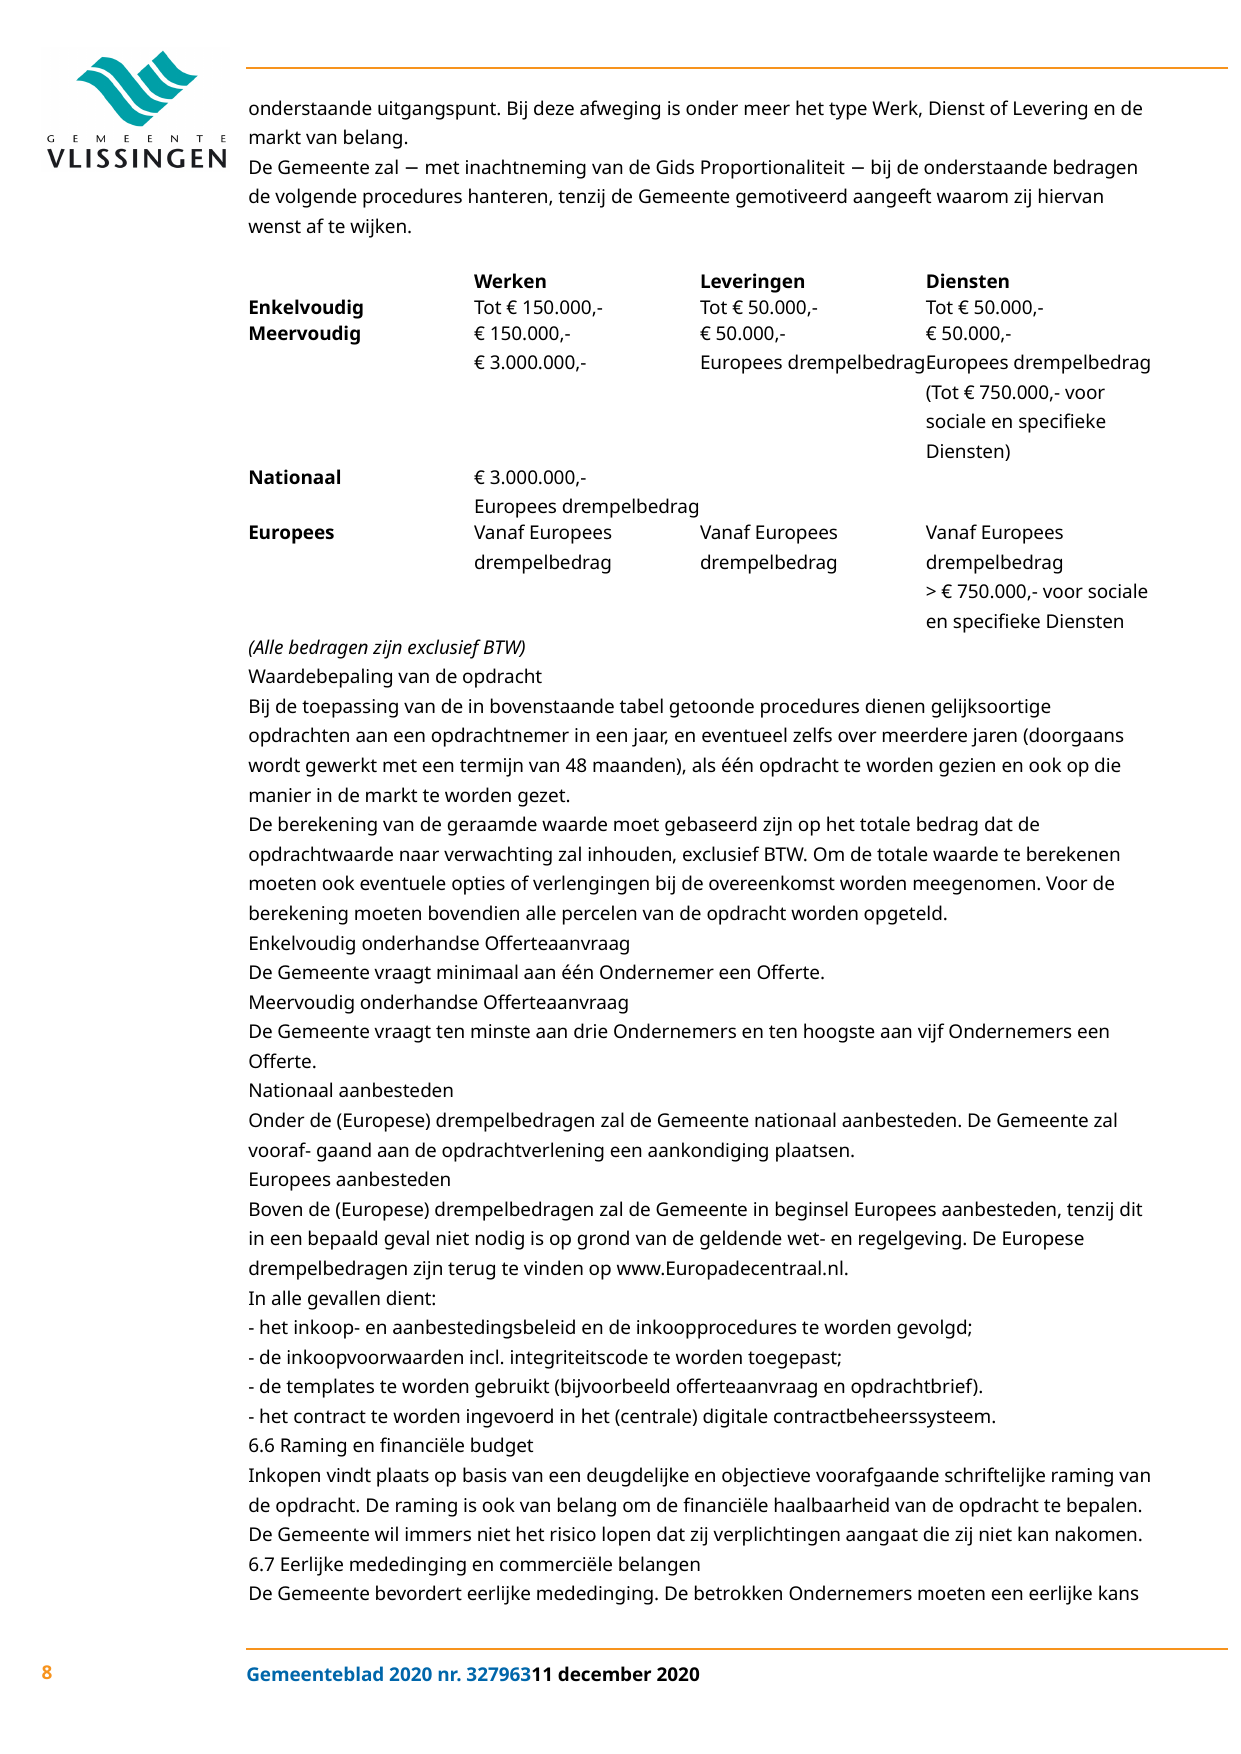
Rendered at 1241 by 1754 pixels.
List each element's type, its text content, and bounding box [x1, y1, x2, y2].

table_cell Vanaf Europees drempelbedrag [474, 519, 700, 634]
table_cell Vanaf Europees drempelbedrag > € 750.000,- voor sociale en specifieke Diensten [926, 519, 1152, 634]
text De Gemeente bevordert eerlijke mededinging. De betrokken Ondernemers moeten een eerlijke kans [248, 1581, 1152, 1606]
table_cell Tot € 150.000,- [474, 294, 700, 320]
table_header Leveringen [700, 269, 926, 294]
table_cell [926, 464, 1152, 519]
table_cell € 3.000.000,- Europees drempelbedrag [474, 464, 700, 519]
text In alle gevallen dient: [248, 1285, 1152, 1311]
text (Alle bedragen zijn exclusief BTW) [248, 634, 1152, 660]
table_cell € 50.000,- Europees drempelbedrag (Tot € 750.000,- voor sociale en specifieke Diensten) [926, 320, 1152, 464]
table_cell Enkelvoudig [248, 294, 474, 320]
table_cell Vanaf Europees drempelbedrag [700, 519, 926, 634]
text Nationaal aanbesteden [248, 1078, 1152, 1103]
text Waardebepaling van de opdracht [248, 663, 1152, 689]
table_cell € 50.000,- Europees drempelbedrag [700, 320, 926, 464]
table_header Diensten [926, 269, 1152, 294]
table_cell Europees [248, 519, 474, 634]
table_cell € 150.000,- € 3.000.000,- [474, 320, 700, 464]
table_cell Tot € 50.000,- [926, 294, 1152, 320]
table_header Werken [474, 269, 700, 294]
text onderstaande uitgangspunt. Bij deze afweging is onder meer het type Werk, Dienst of Levering en de markt van belang. [248, 95, 1152, 150]
text - de templates te worden gebruikt (bijvoorbeeld offerteaanvraag en opdrachtbrief). [248, 1373, 1152, 1399]
table_cell Tot € 50.000,- [700, 294, 926, 320]
text 6.7 Eerlijke mededinging en commerciële belangen [248, 1551, 1152, 1577]
text De Gemeente vraagt minimaal aan één Ondernemer een Offerte. [248, 959, 1152, 985]
text Bij de toepassing van de in bovenstaande tabel getoonde procedures dienen gelijksoortige opdrachten aan een opdrachtnemer in een jaar, en eventueel zelfs over meerdere jaren (doorgaans wordt gewerkt met een termijn van 48 maanden), als één opdracht te worden gezien en ook op die manier in de markt te worden gezet. [248, 693, 1152, 808]
text - het contract te worden ingevoerd in het (centrale) digitale contractbeheerssysteem. [248, 1403, 1152, 1429]
text Europees aanbesteden [248, 1166, 1152, 1192]
table_cell Nationaal [248, 464, 474, 519]
text Meervoudig onderhandse Offerteaanvraag [248, 989, 1152, 1015]
text Boven de (Europese) drempelbedragen zal de Gemeente in beginsel Europees aanbesteden, tenzij dit in een bepaald geval niet nodig is op grond van de geldende wet- en regelgeving. De Europese drempelbedragen zijn terug te vinden op www.Europadecentraal.nl. [248, 1196, 1152, 1281]
text - het inkoop- en aanbestedingsbeleid en de inkoopprocedures te worden gevolgd; [248, 1314, 1152, 1340]
text De Gemeente vraagt ten minste aan drie Ondernemers en ten hoogste aan vijf Ondernemers een Offerte. [248, 1018, 1152, 1074]
picture [41, 47, 231, 172]
text Inkopen vindt plaats op basis van een deugdelijke en objectieve voorafgaande schriftelijke raming van de opdracht. De raming is ook van belang om de financiële haalbaarheid van de opdracht te bepalen. De Gemeente wil immers niet het risico lopen dat zij verplichtingen aangaat die zij niet kan nakomen. [248, 1462, 1152, 1547]
table_cell [700, 464, 926, 519]
text De Gemeente zal − met inachtneming van de Gids Proportionaliteit − bij de onderstaande bedragen de volgende procedures hanteren, tenzij de Gemeente gemotiveerd aangeeft waarom zij hiervan wenst af te wijken. [248, 154, 1152, 239]
text - de inkoopvoorwaarden incl. integriteitscode te worden toegepast; [248, 1344, 1152, 1370]
table_header [248, 269, 474, 294]
text Enkelvoudig onderhandse Offerteaanvraag [248, 930, 1152, 956]
text Onder de (Europese) drempelbedragen zal de Gemeente nationaal aanbesteden. De Gemeente zal vooraf- gaand aan de opdrachtverlening een aankondiging plaatsen. [248, 1107, 1152, 1163]
table_cell Meervoudig [248, 320, 474, 464]
text 6.6 Raming en financiële budget [248, 1433, 1152, 1458]
text De berekening van de geraamde waarde moet gebaseerd zijn op het totale bedrag dat de opdrachtwaarde naar verwachting zal inhouden, exclusief BTW. Om de totale waarde te berekenen moeten ook eventuele opties of verlengingen bij de overeenkomst worden meegenomen. Voor de berekening moeten bovendien alle percelen van de opdracht worden opgeteld. [248, 811, 1152, 926]
